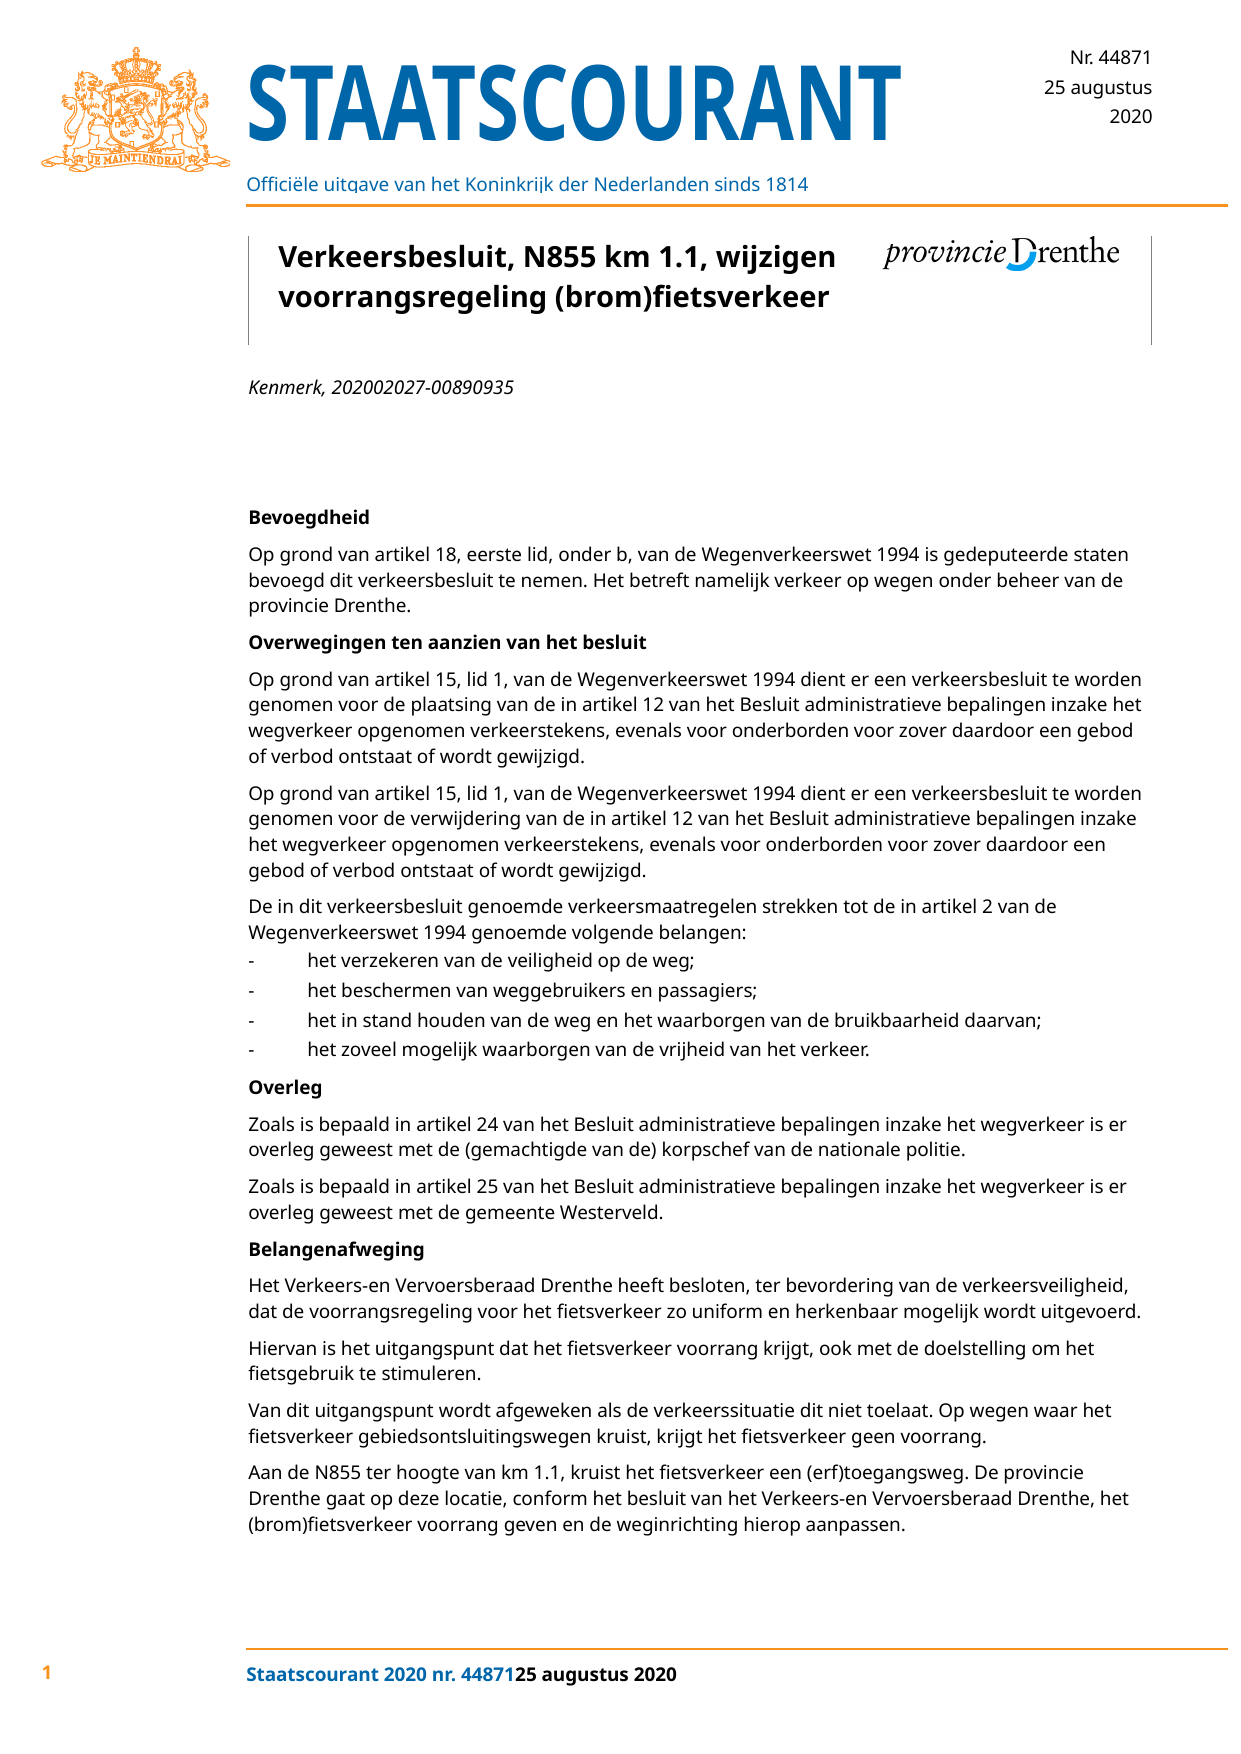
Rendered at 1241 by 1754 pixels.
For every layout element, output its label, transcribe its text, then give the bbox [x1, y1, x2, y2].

picture [41, 47, 231, 172]
table_header [850, 236, 1151, 345]
text Kenmerk, 202002027-00890935 [248, 374, 1152, 400]
text Belangenafweging [248, 1236, 1152, 1261]
table_header Verkeersbesluit, N855 km 1.1, wijzigen voorrangsregeling (brom)fietsverkeer [249, 236, 850, 345]
text Aan de N855 ter hoogte van km 1.1, kruist het fietsverkeer een (erf)toegangsweg. De provincie Drenthe gaat op deze locatie, conform het besluit van het Verkeers-en Vervoersberaad Drenthe, het (brom)fietsverkeer voorrang geven en de weginrichting hierop aanpassen. [248, 1459, 1152, 1537]
list het beschermen van weggebruikers en passagiers; [248, 977, 1152, 1003]
list het in stand houden van de weg en het waarborgen van de bruikbaarheid daarvan; [248, 1007, 1152, 1032]
text Op grond van artikel 15, lid 1, van de Wegenverkeerswet 1994 dient er een verkeersbesluit te worden genomen voor de plaatsing van de in artikel 12 van het Besluit administratieve bepalingen inzake het wegverkeer opgenomen verkeerstekens, evenals voor onderborden voor zover daardoor een gebod of verbod ontstaat of wordt gewijzigd. [248, 666, 1152, 769]
text Het Verkeers-en Vervoersberaad Drenthe heeft besloten, ter bevordering van de verkeersveiligheid, dat de voorrangsregeling voor het fietsverkeer zo uniform en herkenbaar mogelijk wordt uitgevoerd. [248, 1272, 1152, 1324]
text Van dit uitgangspunt wordt afgeweken als de verkeerssituatie dit niet toelaat. Op wegen waar het fietsverkeer gebiedsontsluitingswegen kruist, krijgt het fietsverkeer geen voorrang. [248, 1397, 1152, 1449]
text Zoals is bepaald in artikel 24 van het Besluit administratieve bepalingen inzake het wegverkeer is er overleg geweest met de (gemachtigde van de) korpschef van de nationale politie. [248, 1111, 1152, 1162]
text De in dit verkeersbesluit genoemde verkeersmaatregelen strekken tot de in artikel 2 van de Wegenverkeerswet 1994 genoemde volgende belangen: [248, 893, 1152, 945]
text Overleg [248, 1074, 1152, 1100]
text Hiervan is het uitgangspunt dat het fietsverkeer voorrang krijgt, ook met de doelstelling om het fietsgebruik te stimuleren. [248, 1335, 1152, 1386]
text Op grond van artikel 18, eerste lid, onder b, van de Wegenverkeerswet 1994 is gedeputeerde staten bevoegd dit verkeersbesluit te nemen. Het betreft namelijk verkeer op wegen onder beheer van de provincie Drenthe. [248, 541, 1152, 618]
text Zoals is bepaald in artikel 25 van het Besluit administratieve bepalingen inzake het wegverkeer is er overleg geweest met de gemeente Westerveld. [248, 1173, 1152, 1225]
text Bevoegdheid [248, 504, 1152, 530]
text Overwegingen ten aanzien van het besluit [248, 629, 1152, 655]
text Op grond van artikel 15, lid 1, van de Wegenverkeerswet 1994 dient er een verkeersbesluit te worden genomen voor de verwijdering van de in artikel 12 van het Besluit administratieve bepalingen inzake het wegverkeer opgenomen verkeerstekens, evenals voor onderborden voor zover daardoor een gebod of verbod ontstaat of wordt gewijzigd. [248, 780, 1152, 883]
list het verzekeren van de veiligheid op de weg; [248, 948, 1152, 973]
picture [882, 236, 1119, 271]
list het zoveel mogelijk waarborgen van de vrijheid van het verkeer. [248, 1036, 1152, 1062]
